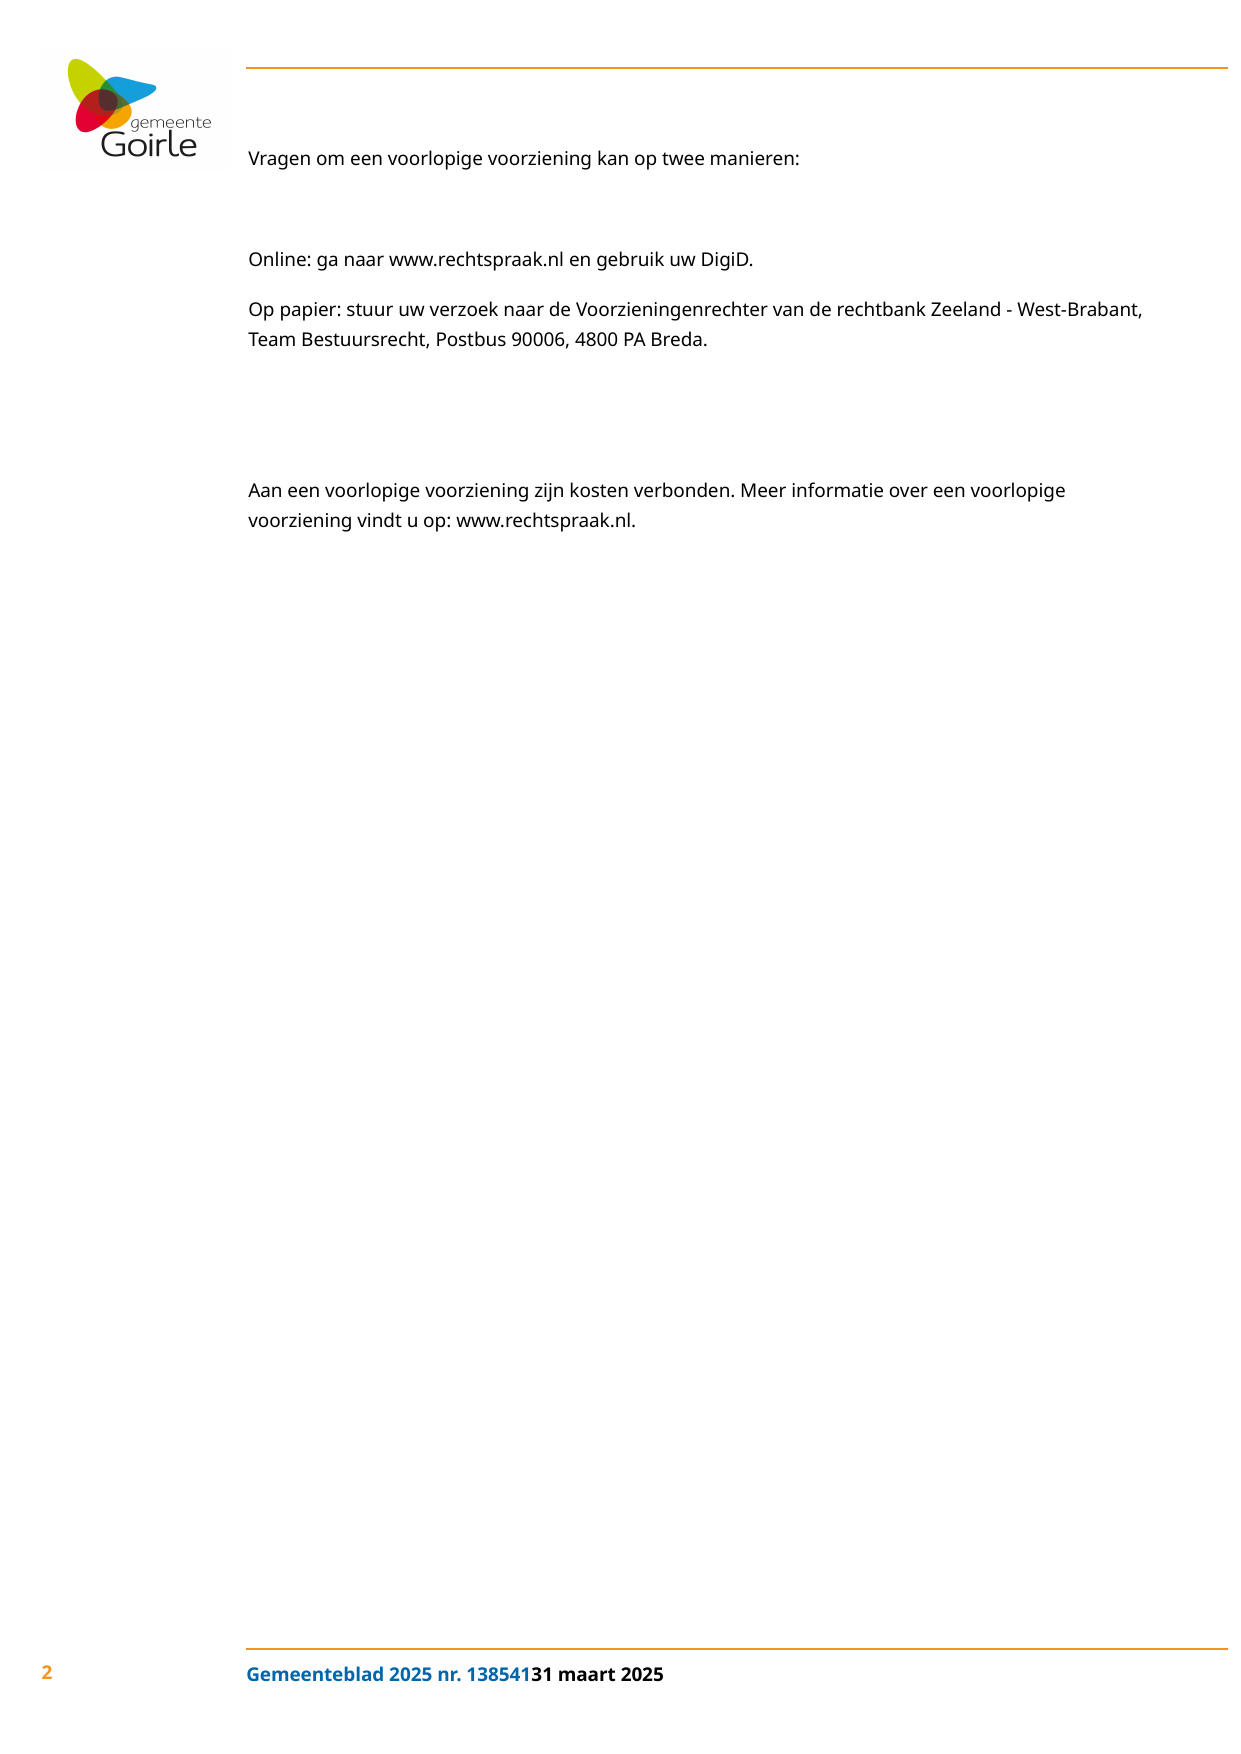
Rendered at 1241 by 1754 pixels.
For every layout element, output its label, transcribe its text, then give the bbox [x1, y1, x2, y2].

text Op papier: stuur uw verzoek naar de Voorzieningenrechter van de rechtbank Zeeland - West-Brabant, Team Bestuursrecht, Postbus 90006, 4800 PA Breda. [248, 296, 1152, 352]
text Vragen om een voorlopige voorziening kan op twee manieren: [248, 145, 1152, 171]
text Online: ga naar www.rechtspraak.nl en gebruik uw DigiD. [248, 246, 1152, 272]
text Aan een voorlopige voorziening zijn kosten verbonden. Meer informatie over een voorlopige voorziening vindt u op: www.rechtspraak.nl. [248, 477, 1152, 533]
picture [41, 47, 231, 172]
